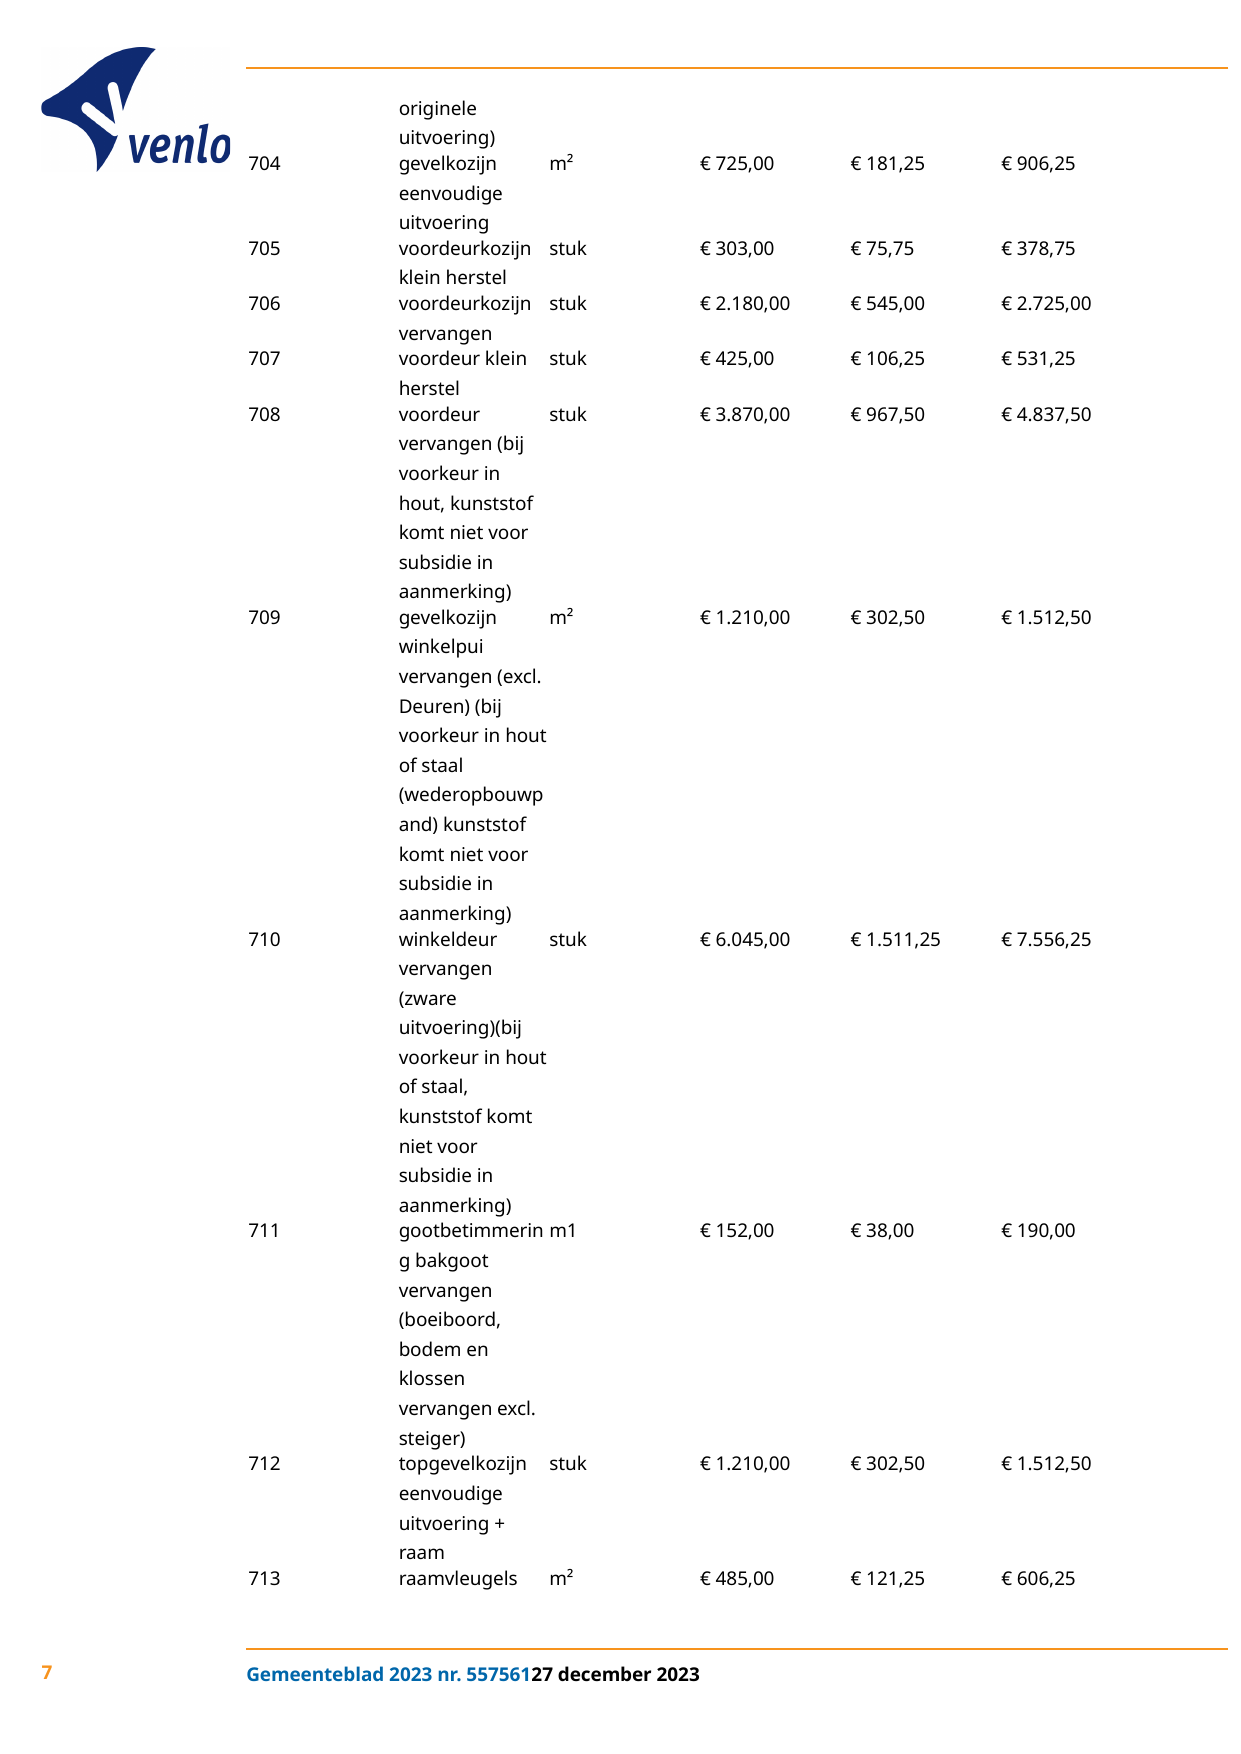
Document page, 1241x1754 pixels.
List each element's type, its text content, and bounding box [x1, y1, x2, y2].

table_cell € 303,00 [700, 235, 850, 290]
table_cell € 181,25 [850, 150, 1001, 235]
table_cell gevelkozijn winkelpui vervangen (excl. Deuren) (bij voorkeur in hout of staal (wederopbouwpand) kunststof komt niet voor subsidie in aanmerking) [399, 604, 549, 926]
table_cell € 3.870,00 [700, 401, 850, 604]
table_cell € 38,00 [850, 1218, 1001, 1451]
table_cell € 1.210,00 [700, 1451, 850, 1565]
table_cell € 906,25 [1001, 150, 1152, 235]
picture [41, 47, 231, 172]
table_cell € 75,75 [850, 235, 1001, 290]
table_cell stuk [549, 235, 700, 290]
table_cell raamvleugels [399, 1565, 549, 1591]
table_cell [248, 95, 398, 150]
table_cell € 531,25 [1001, 346, 1152, 401]
table_cell [1001, 95, 1152, 150]
table_cell € 2.180,00 [700, 290, 850, 346]
table_cell 711 [248, 1218, 398, 1451]
table_cell € 106,25 [850, 346, 1001, 401]
table_cell € 2.725,00 [1001, 290, 1152, 346]
table_cell € 545,00 [850, 290, 1001, 346]
table_cell € 152,00 [700, 1218, 850, 1451]
table_cell 704 [248, 150, 398, 235]
table_cell voordeur klein herstel [399, 346, 549, 401]
table_cell € 606,25 [1001, 1565, 1152, 1591]
table_cell voordeurkozijn klein herstel [399, 235, 549, 290]
table_cell 708 [248, 401, 398, 604]
table_cell € 967,50 [850, 401, 1001, 604]
table_cell € 302,50 [850, 604, 1001, 926]
table_cell € 7.556,25 [1001, 926, 1152, 1218]
table_cell 709 [248, 604, 398, 926]
table_cell 706 [248, 290, 398, 346]
table_cell 707 [248, 346, 398, 401]
table_cell gevelkozijn eenvoudige uitvoering [399, 150, 549, 235]
table_cell originele uitvoering) [399, 95, 549, 150]
table_cell € 190,00 [1001, 1218, 1152, 1451]
table_cell € 485,00 [700, 1565, 850, 1591]
table_cell stuk [549, 1451, 700, 1565]
table_cell winkeldeur vervangen (zware uitvoering)(bij voorkeur in hout of staal, kunststof komt niet voor subsidie in aanmerking) [399, 926, 549, 1218]
table_cell topgevelkozijn eenvoudige uitvoering + raam [399, 1451, 549, 1565]
table_cell € 1.512,50 [1001, 604, 1152, 926]
table_cell voordeur vervangen (bij voorkeur in hout, kunststof komt niet voor subsidie in aanmerking) [399, 401, 549, 604]
table_cell € 425,00 [700, 346, 850, 401]
table_cell € 4.837,50 [1001, 401, 1152, 604]
table_cell m² [549, 150, 700, 235]
table_cell € 378,75 [1001, 235, 1152, 290]
table_cell m1 [549, 1218, 700, 1451]
table_cell stuk [549, 926, 700, 1218]
table_cell 705 [248, 235, 398, 290]
table_cell gootbetimmering bakgoot vervangen (boeiboord, bodem en klossen vervangen excl. steiger) [399, 1218, 549, 1451]
table_cell 710 [248, 926, 398, 1218]
table_cell € 6.045,00 [700, 926, 850, 1218]
table_cell voordeurkozijn vervangen [399, 290, 549, 346]
table_cell € 1.512,50 [1001, 1451, 1152, 1565]
table_cell € 1.511,25 [850, 926, 1001, 1218]
table_cell 713 [248, 1565, 398, 1591]
table_cell m² [549, 1565, 700, 1591]
table_cell € 725,00 [700, 150, 850, 235]
table_cell [549, 95, 700, 150]
table_cell stuk [549, 346, 700, 401]
table_cell m² [549, 604, 700, 926]
table_cell 712 [248, 1451, 398, 1565]
table_cell [700, 95, 850, 150]
table_cell € 1.210,00 [700, 604, 850, 926]
table_cell stuk [549, 290, 700, 346]
table_cell [850, 95, 1001, 150]
table_cell stuk [549, 401, 700, 604]
table_cell € 121,25 [850, 1565, 1001, 1591]
table_cell € 302,50 [850, 1451, 1001, 1565]
